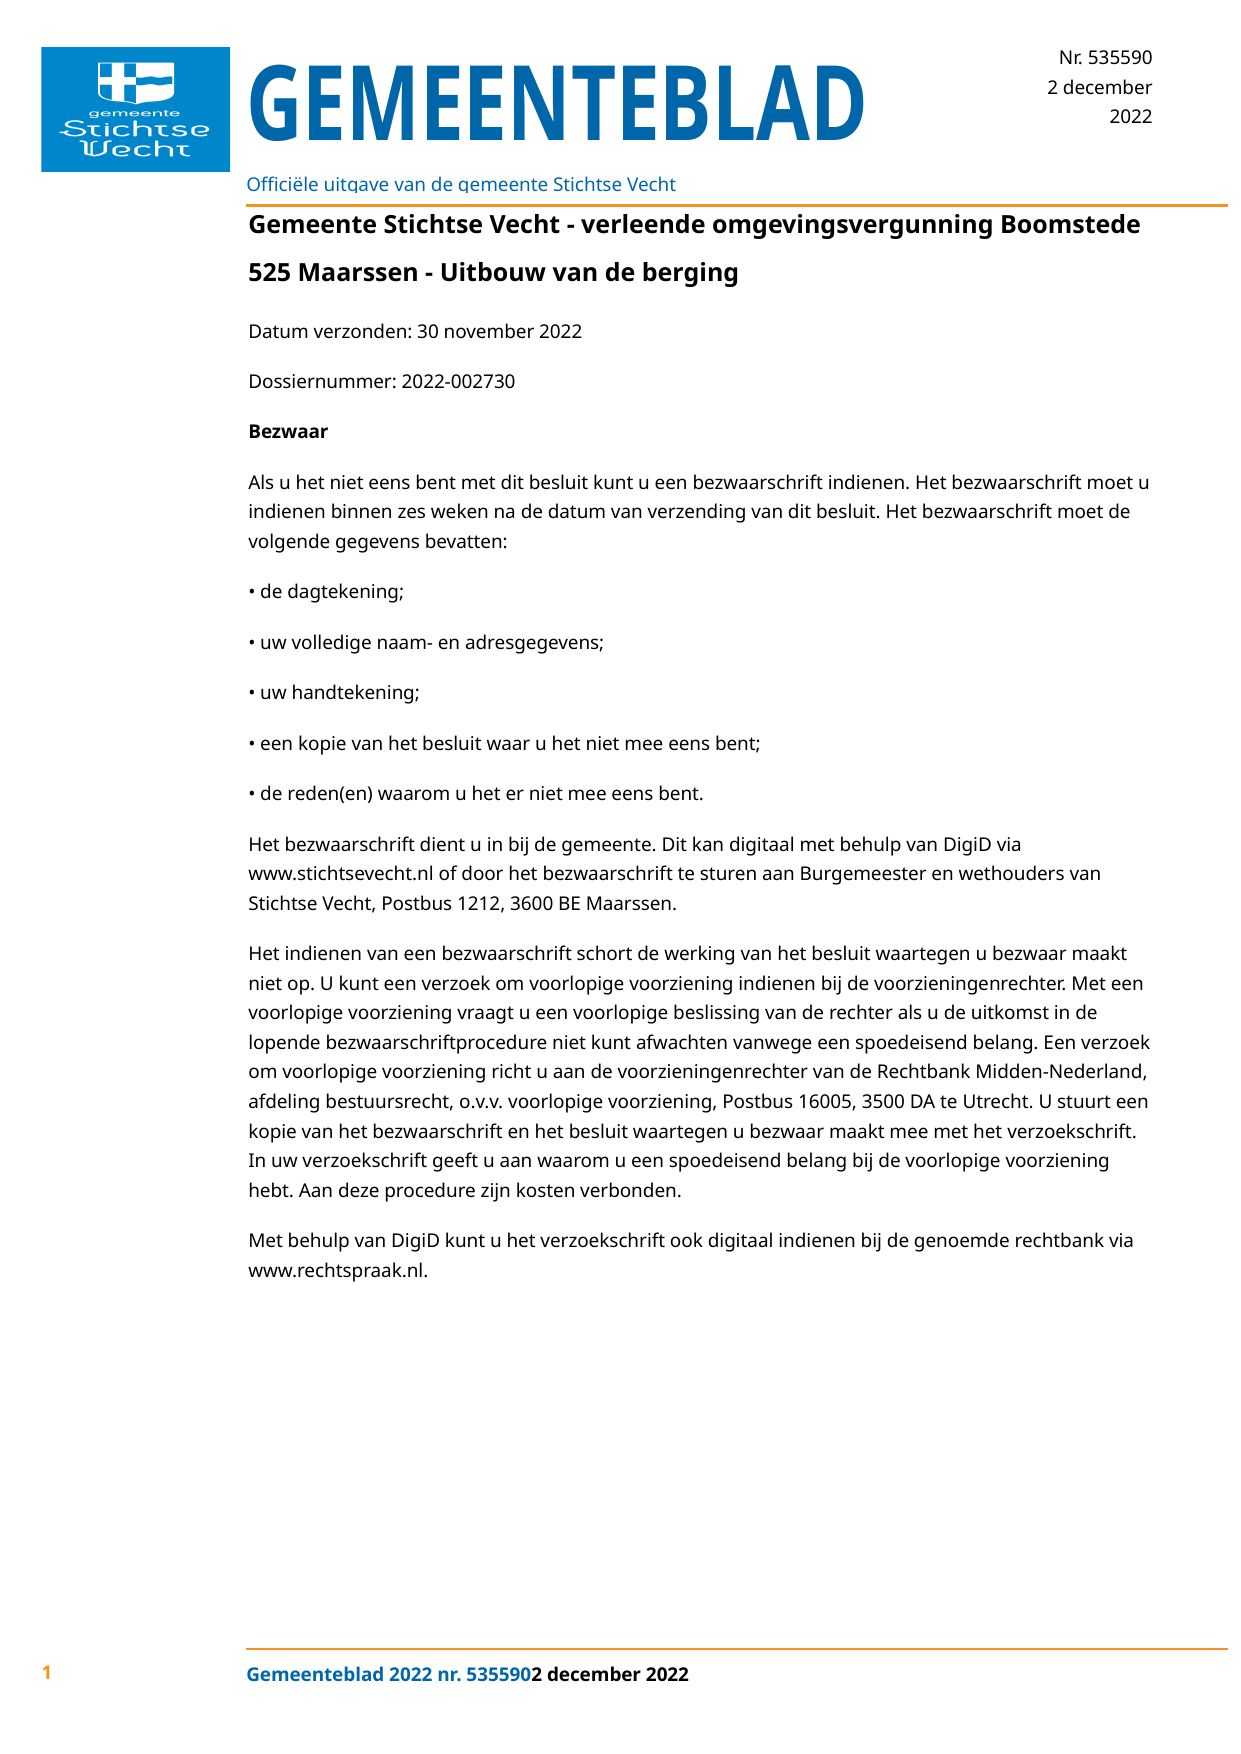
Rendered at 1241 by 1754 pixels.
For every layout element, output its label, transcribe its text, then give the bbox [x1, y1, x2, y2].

text Gemeente Stichtse Vecht - verleende omgevingsvergunning Boomstede 525 Maarssen - Uitbouw van de berging [248, 207, 1152, 288]
text Het bezwaarschrift dient u in bij de gemeente. Dit kan digitaal met behulp van DigiD via www.stichtsevecht.nl of door het bezwaarschrift te sturen aan Burgemeester en wethouders van Stichtse Vecht, Postbus 1212, 3600 BE Maarssen. [248, 831, 1152, 916]
text • een kopie van het besluit waar u het niet mee eens bent; [248, 730, 1152, 756]
text Het indienen van een bezwaarschrift schort de werking van het besluit waartegen u bezwaar maakt niet op. U kunt een verzoek om voorlopige voorziening indienen bij de voorzieningenrechter. Met een voorlopige voorziening vraagt u een voorlopige beslissing van de rechter als u de uitkomst in de lopende bezwaarschriftprocedure niet kunt afwachten vanwege een spoedeisend belang. Een verzoek om voorlopige voorziening richt u aan de voorzieningenrechter van de Rechtbank Midden-Nederland, afdeling bestuursrecht, o.v.v. voorlopige voorziening, Postbus 16005, 3500 DA te Utrecht. U stuurt een kopie van het bezwaarschrift en het besluit waartegen u bezwaar maakt mee met het verzoekschrift. In uw verzoekschrift geeft u aan waarom u een spoedeisend belang bij de voorlopige voorziening hebt. Aan deze procedure zijn kosten verbonden. [248, 940, 1152, 1203]
text Datum verzonden: 30 november 2022 [248, 318, 1152, 344]
picture [99, 63, 135, 101]
text Met behulp van DigiD kunt u het verzoekschrift ook digitaal indienen bij de genoemde rechtbank via www.rechtspraak.nl. [248, 1227, 1152, 1283]
text Dossiernummer: 2022-002730 [248, 368, 1152, 394]
text Als u het niet eens bent met dit besluit kunt u een bezwaarschrift indienen. Het bezwaarschrift moet u indienen binnen zes weken na de datum van verzending van dit besluit. Het bezwaarschrift moet de volgende gegevens bevatten: [248, 469, 1152, 554]
text Bezwaar [248, 419, 1152, 444]
picture [137, 63, 174, 103]
text • uw handtekening; [248, 679, 1152, 705]
text • uw volledige naam- en adresgegevens; [248, 629, 1152, 655]
text • de dagtekening; [248, 579, 1152, 604]
text • de reden(en) waarom u het er niet mee eens bent. [248, 780, 1152, 806]
